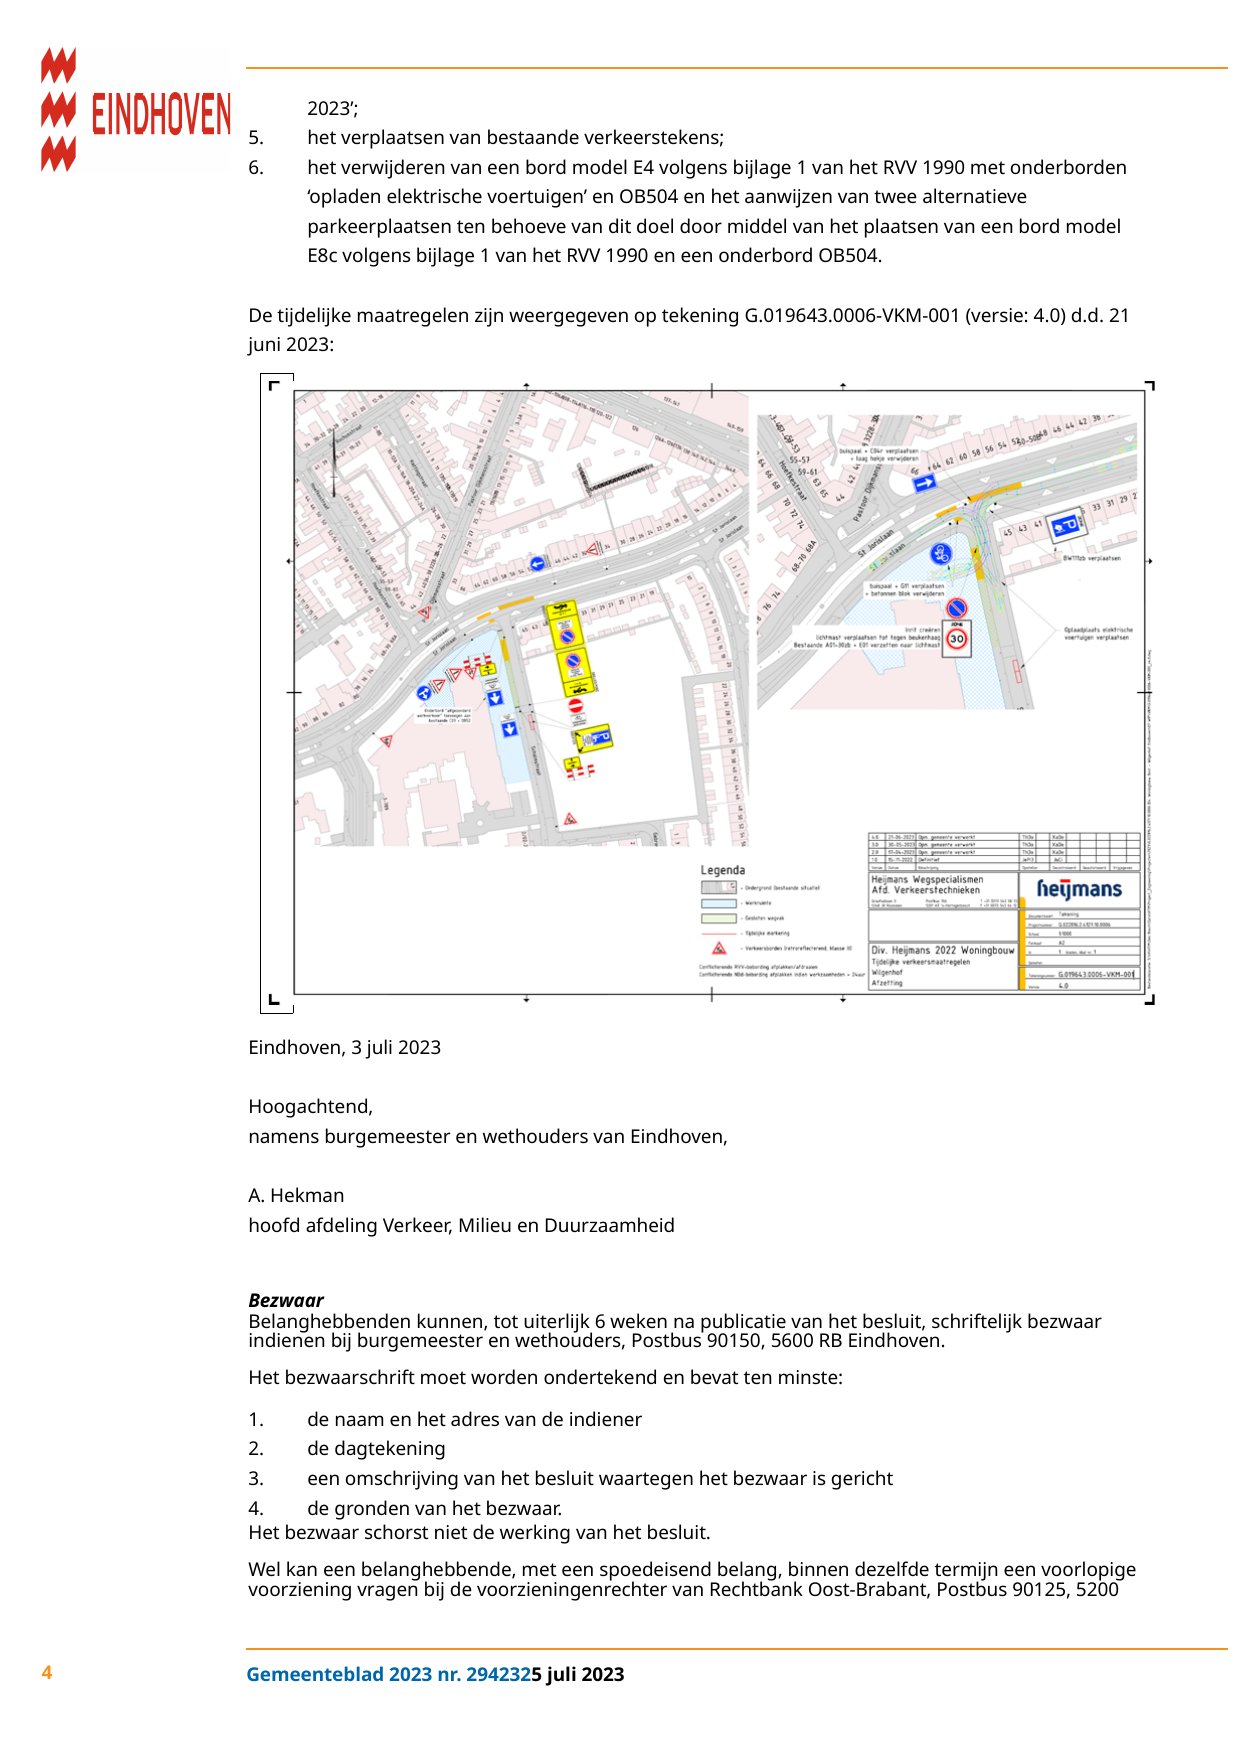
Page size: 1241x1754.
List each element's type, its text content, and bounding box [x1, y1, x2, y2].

text Eindhoven, 3 juli 2023 [248, 1034, 1152, 1060]
picture [268, 381, 1155, 1005]
text Hoogachtend, [248, 1094, 1152, 1119]
list de naam en het adres van de indiener [248, 1406, 1152, 1432]
list het verwijderen van een bord model E4 volgens bijlage 1 van het RVV 1990 met onderborden ‘opladen elektrische voertuigen’ en OB504 en het aanwijzen van twee alternatieve parkeerplaatsen ten behoeve van dit doel door middel van het plaatsen van een bord model E8c volgens bijlage 1 van het RVV 1990 en een onderbord OB504. [248, 154, 1152, 268]
picture [41, 47, 231, 172]
text Het bezwaar schorst niet de werking van het besluit. [248, 1524, 1152, 1544]
text hoofd afdeling Verkeer, Milieu en Duurzaamheid [248, 1212, 1152, 1238]
text Het bezwaarschrift moet worden ondertekend en bevat ten minste: [248, 1369, 1152, 1388]
text Belanghebbenden kunnen, tot uiterlijk 6 weken na publicatie van het besluit, schriftelijk bezwaar indienen bij burgemeester en wethouders, Postbus 90150, 5600 RB Eindhoven. [248, 1313, 1152, 1351]
list de dagtekening [248, 1436, 1152, 1461]
text De tijdelijke maatregelen zijn weergegeven op tekening G.019643.0006-VKM-001 (versie: 4.0) d.d. 21 juni 2023: [248, 302, 1152, 357]
text namens burgemeester en wethouders van Eindhoven, [248, 1123, 1152, 1149]
list de gronden van het bezwaar. [248, 1495, 1152, 1521]
list het verplaatsen van bestaande verkeerstekens; [248, 124, 1152, 150]
list 2023’; [248, 95, 1152, 121]
text A. Hekman [248, 1182, 1152, 1208]
text Bezwaar [248, 1287, 1152, 1313]
text Wel kan een belanghebbende, met een spoedeisend belang, binnen dezelfde termijn een voorlopige voorziening vragen bij de voorzieningenrechter van Rechtbank Oost-Brabant, Postbus 90125, 5200 [248, 1561, 1152, 1600]
list een omschrijving van het besluit waartegen het bezwaar is gericht [248, 1465, 1152, 1491]
